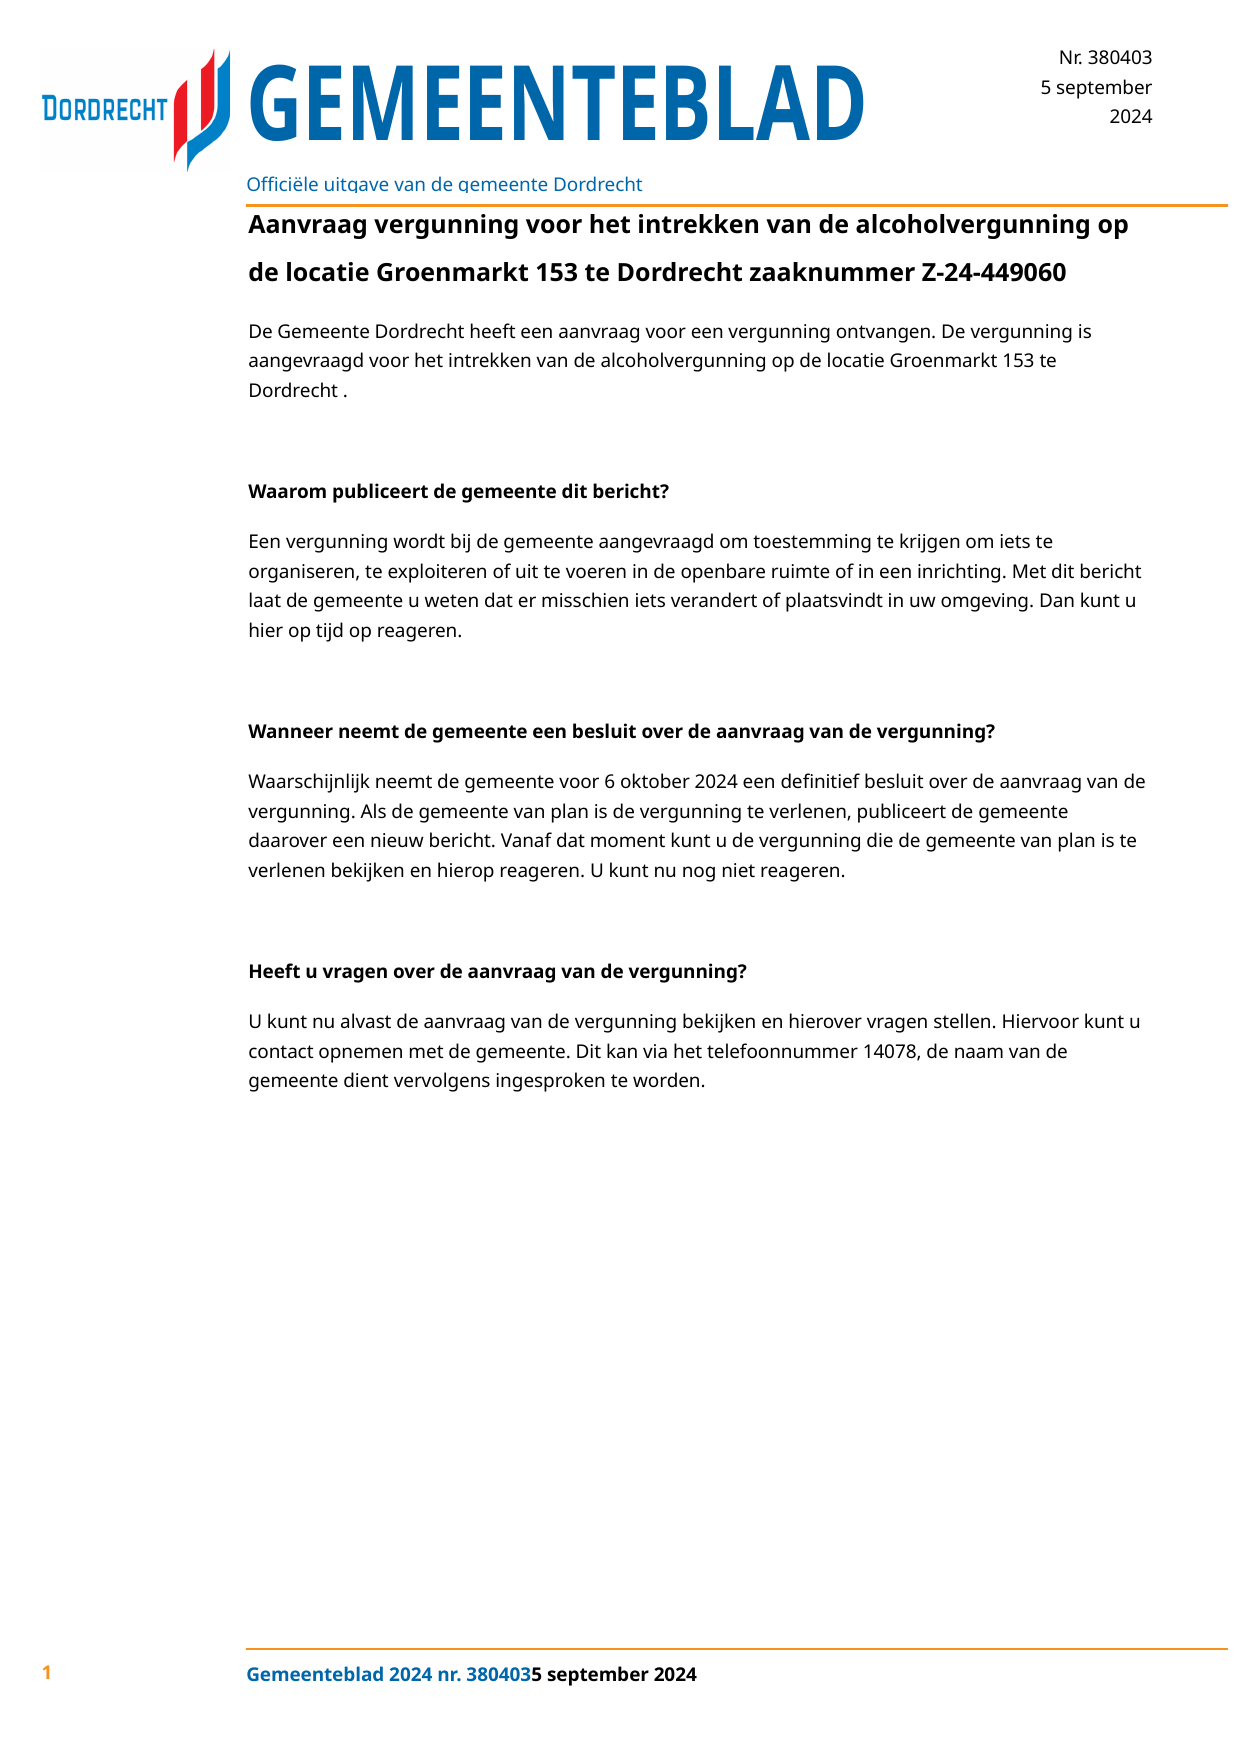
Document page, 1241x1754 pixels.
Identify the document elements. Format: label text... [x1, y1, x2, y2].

text Een vergunning wordt bij de gemeente aangevraagd om toestemming te krijgen om iets te organiseren, te exploiteren of uit te voeren in de openbare ruimte of in een inrichting. Met dit bericht laat de gemeente u weten dat er misschien iets verandert of plaatsvindt in uw omgeving. Dan kunt u hier op tijd op reageren. [248, 528, 1152, 643]
text Heeft u vragen over de aanvraag van de vergunning? [248, 958, 1152, 984]
text Waarschijnlijk neemt de gemeente voor 6 oktober 2024 een definitief besluit over de aanvraag van de vergunning. Als de gemeente van plan is de vergunning te verlenen, publiceert de gemeente daarover een nieuw bericht. Vanaf dat moment kunt u de vergunning die de gemeente van plan is te verlenen bekijken en hierop reageren. U kunt nu nog niet reageren. [248, 768, 1152, 883]
text Waarom publiceert de gemeente dit bericht? [248, 478, 1152, 504]
text U kunt nu alvast de aanvraag van de vergunning bekijken en hierover vragen stellen. Hiervoor kunt u contact opnemen met de gemeente. Dit kan via het telefoonnummer 14078, de naam van de gemeente dient vervolgens ingesproken te worden. [248, 1008, 1152, 1093]
picture [41, 47, 231, 172]
text Wanneer neemt de gemeente een besluit over de aanvraag van de vergunning? [248, 718, 1152, 744]
text Aanvraag vergunning voor het intrekken van de alcoholvergunning op de locatie Groenmarkt 153 te Dordrecht zaaknummer Z-24-449060 [248, 207, 1152, 288]
text De Gemeente Dordrecht heeft een aanvraag voor een vergunning ontvangen. De vergunning is aangevraagd voor het intrekken van de alcoholvergunning op de locatie Groenmarkt 153 te Dordrecht . [248, 318, 1152, 403]
